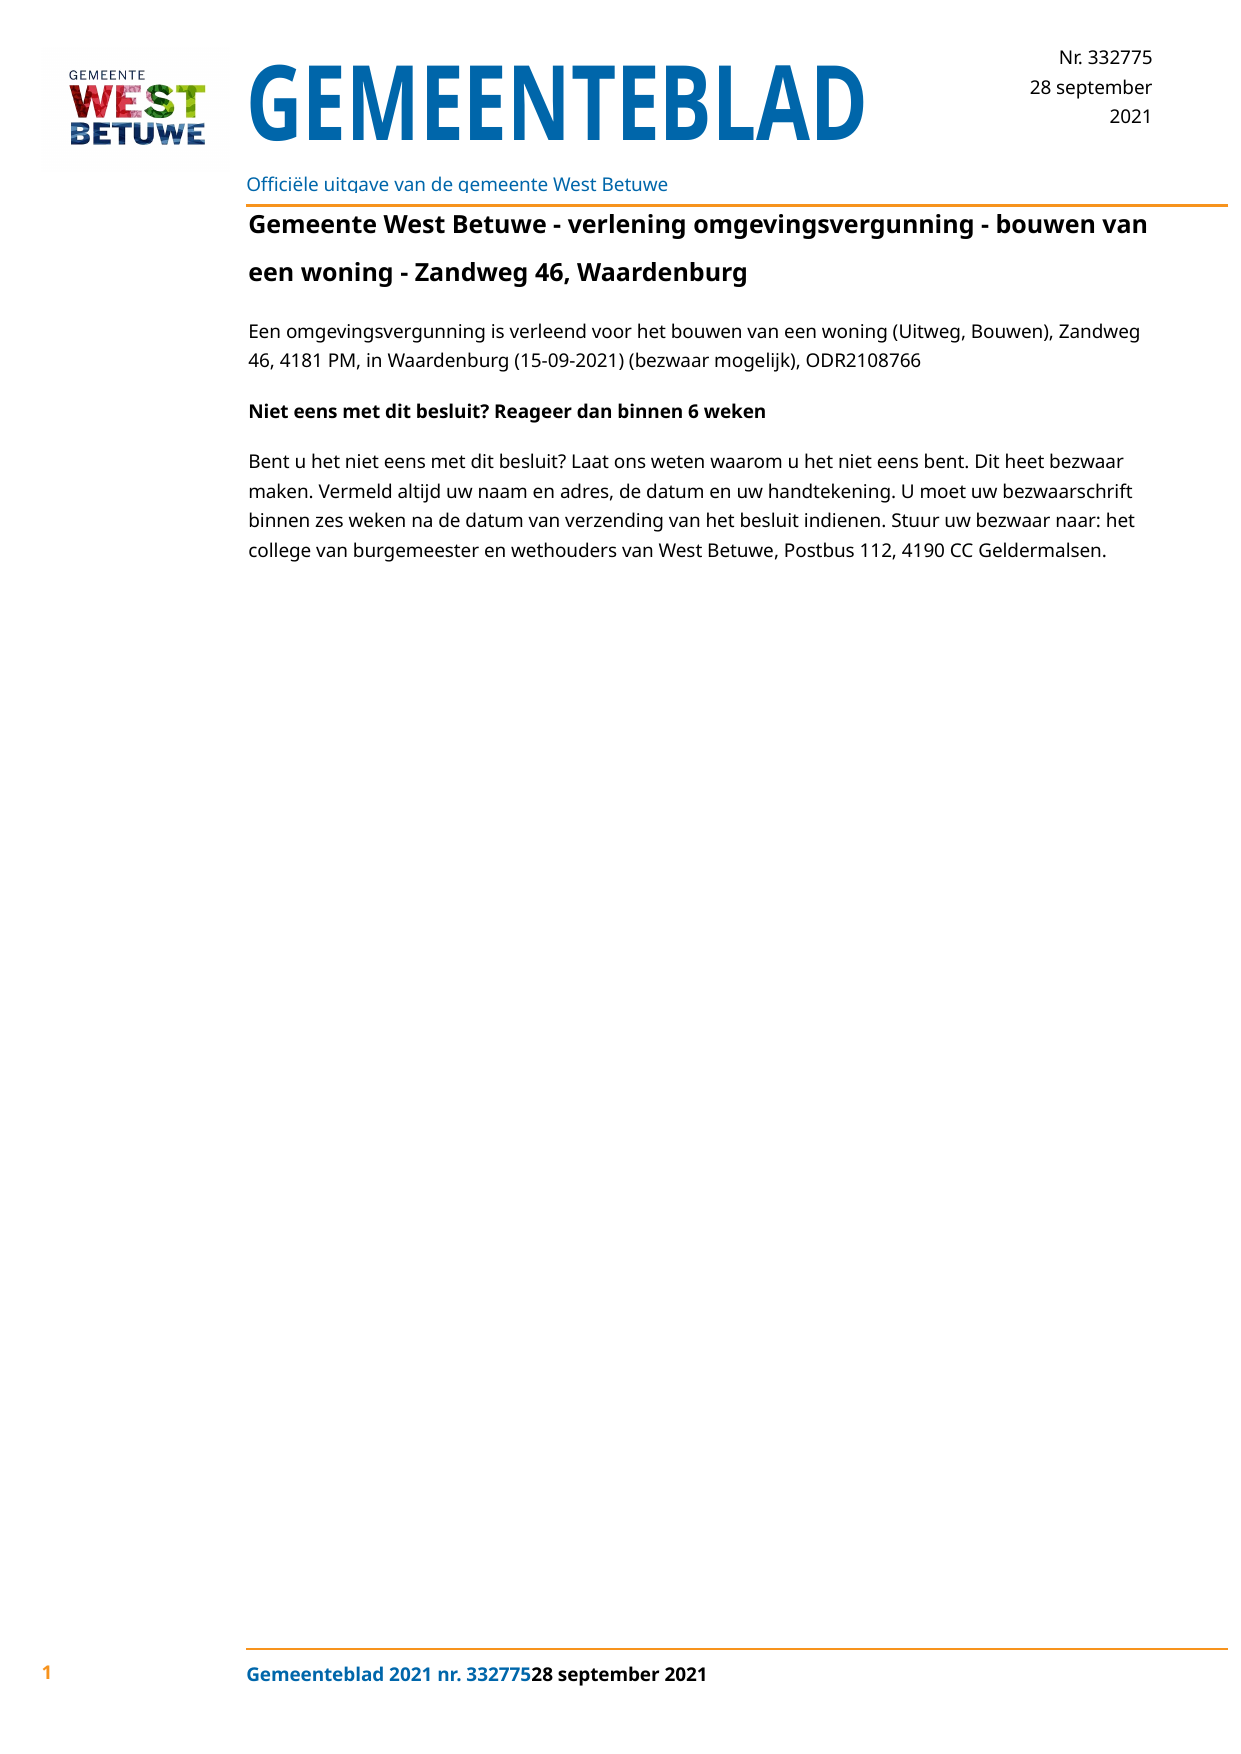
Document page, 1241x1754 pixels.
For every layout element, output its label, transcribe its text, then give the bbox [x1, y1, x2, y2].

text Gemeente West Betuwe - verlening omgevingsvergunning - bouwen van een woning - Zandweg 46, Waardenburg [248, 207, 1152, 288]
picture [41, 47, 231, 172]
text Een omgevingsvergunning is verleend voor het bouwen van een woning (Uitweg, Bouwen), Zandweg 46, 4181 PM, in Waardenburg (15-09-2021) (bezwaar mogelijk), ODR2108766 [248, 318, 1152, 373]
text Niet eens met dit besluit? Reageer dan binnen 6 weken [248, 398, 1152, 424]
text Bent u het niet eens met dit besluit? Laat ons weten waarom u het niet eens bent. Dit heet bezwaar maken. Vermeld altijd uw naam en adres, de datum en uw handtekening. U moet uw bezwaarschrift binnen zes weken na de datum van verzending van het besluit indienen. Stuur uw bezwaar naar: het college van burgemeester en wethouders van West Betuwe, Postbus 112, 4190 CC Geldermalsen. [248, 448, 1152, 563]
